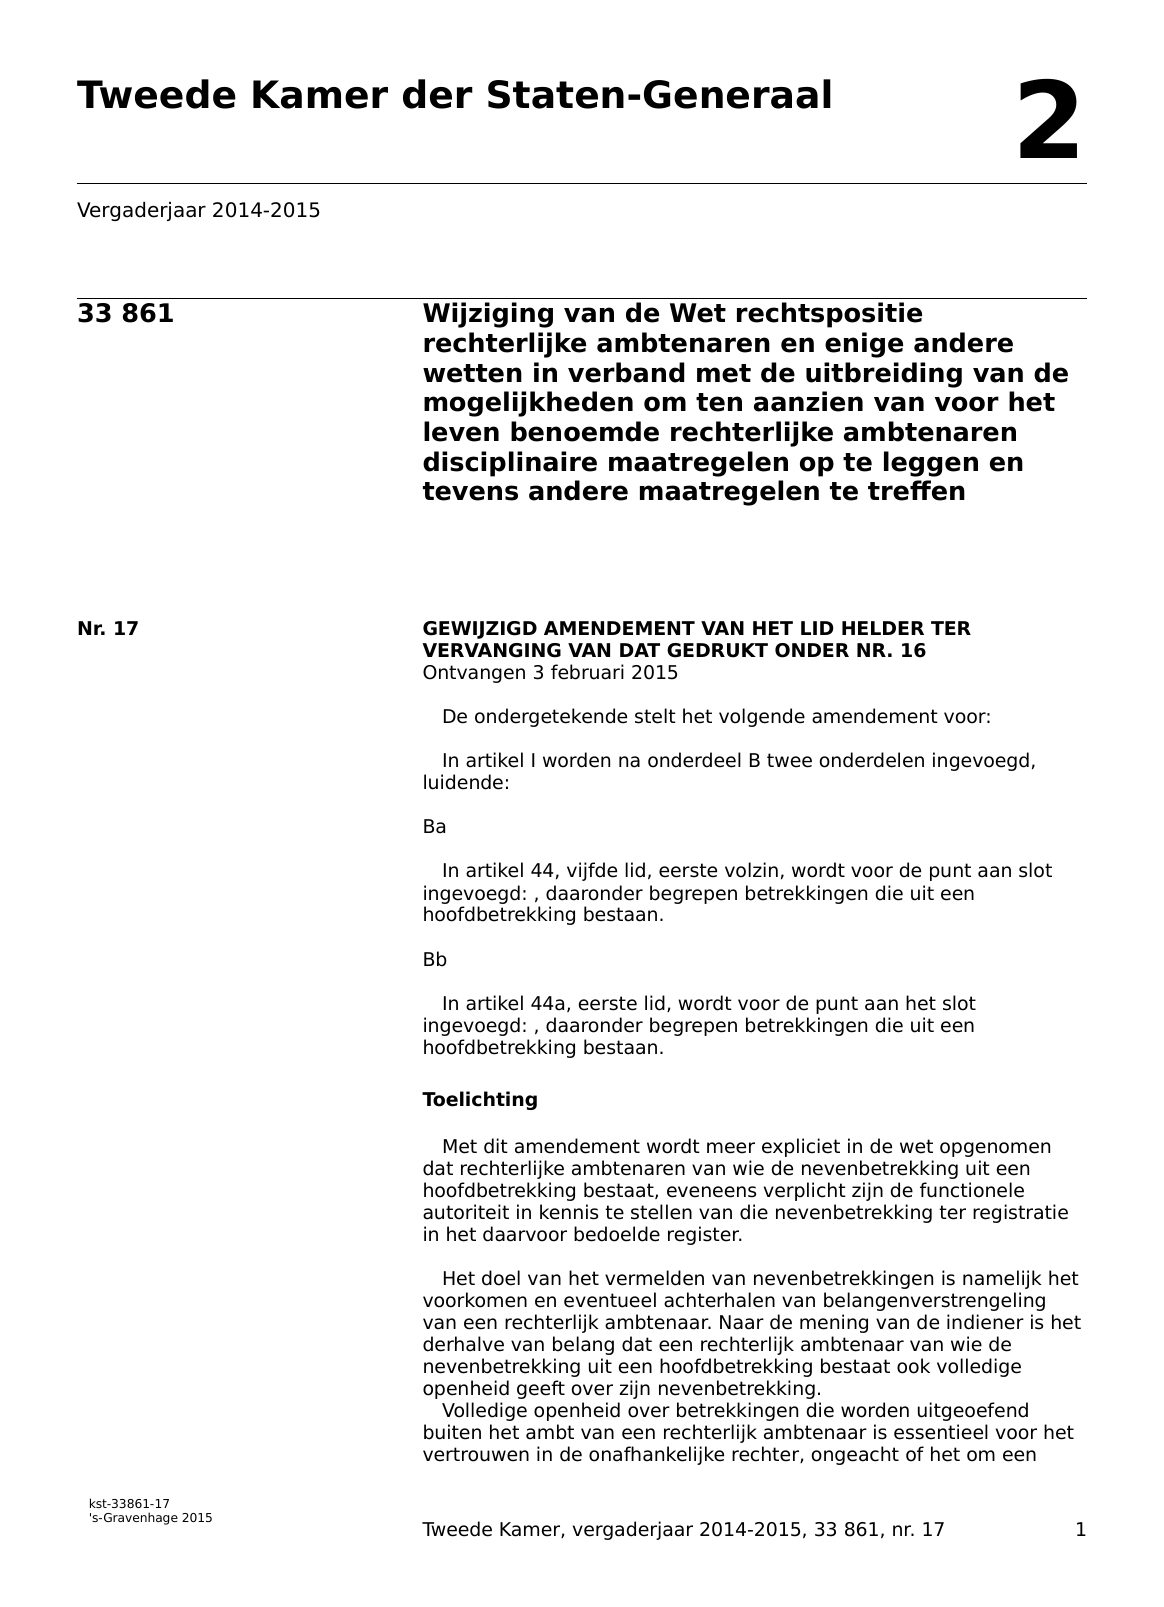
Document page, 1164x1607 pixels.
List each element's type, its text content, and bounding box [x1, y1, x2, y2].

subtitle 33 861 Wijziging van de Wet rechtspositie rechterlijke ambtenaren en enige andere wetten in verband met de uitbreiding van de mogelijkheden om ten aanzien van voor het leven benoemde rechterlijke ambtenaren disciplinaire maatregelen op te leggen en tevens andere maatregelen te treffen [77, 299, 1087, 507]
text In artikel 44a, eerste lid, wordt voor de punt aan het slot ingevoegd: , daaronder begrepen betrekkingen die uit een hoofdbetrekking bestaan. [422, 993, 1087, 1059]
text In artikel I worden na onderdeel B twee onderdelen ingevoegd, luidende: [422, 750, 1087, 794]
text Volledige openheid over betrekkingen die worden uitgeoefend buiten het ambt van een rechterlijk ambtenaar is essentieel voor het vertrouwen in de onafhankelijke rechter, ongeacht of het om een [422, 1399, 1087, 1466]
text Het doel van het vermelden van nevenbetrekkingen is namelijk het voorkomen en eventueel achterhalen van belangenverstrengeling van een rechterlijk ambtenaar. Naar de mening van de indiener is het derhalve van belang dat een rechterlijk ambtenaar van wie de nevenbetrekking uit een hoofdbetrekking bestaat ook volledige openheid geeft over zijn nevenbetrekking. [422, 1268, 1087, 1399]
text Met dit amendement wordt meer expliciet in de wet opgenomen dat rechterlijke ambtenaren van wie de nevenbetrekking uit een hoofdbetrekking bestaat, eveneens verplicht zijn de functionele autoriteit in kennis te stellen van die nevenbetrekking ter registratie in het daarvoor bedoelde register. [422, 1136, 1087, 1246]
text Bb [422, 948, 1087, 971]
text In artikel 44, vijfde lid, eerste volzin, wordt voor de punt aan slot ingevoegd: , daaronder begrepen betrekkingen die uit een hoofdbetrekking bestaan. [422, 860, 1087, 926]
text 's-Gravenhage 2015 [88, 1511, 323, 1525]
subtitle Nr. 17 GEWIJZIGD AMENDEMENT VAN HET LID HELDER TER VERVANGING VAN DAT GEDRUKT ONDER NR. 16 [77, 618, 1087, 662]
text Ontvangen 3 februari 2015 [422, 662, 1087, 684]
text kst-33861-17 [88, 1497, 323, 1511]
subtitle Toelichting [422, 1089, 1087, 1111]
table_header Tweede Kamer der Staten-Generaal [77, 59, 886, 183]
text Ba [422, 816, 1087, 838]
text De ondergetekende stelt het volgende amendement voor: [422, 706, 1087, 728]
table_header 2 [886, 59, 1087, 183]
table_cell Vergaderjaar 2014-2015 [77, 184, 1087, 298]
